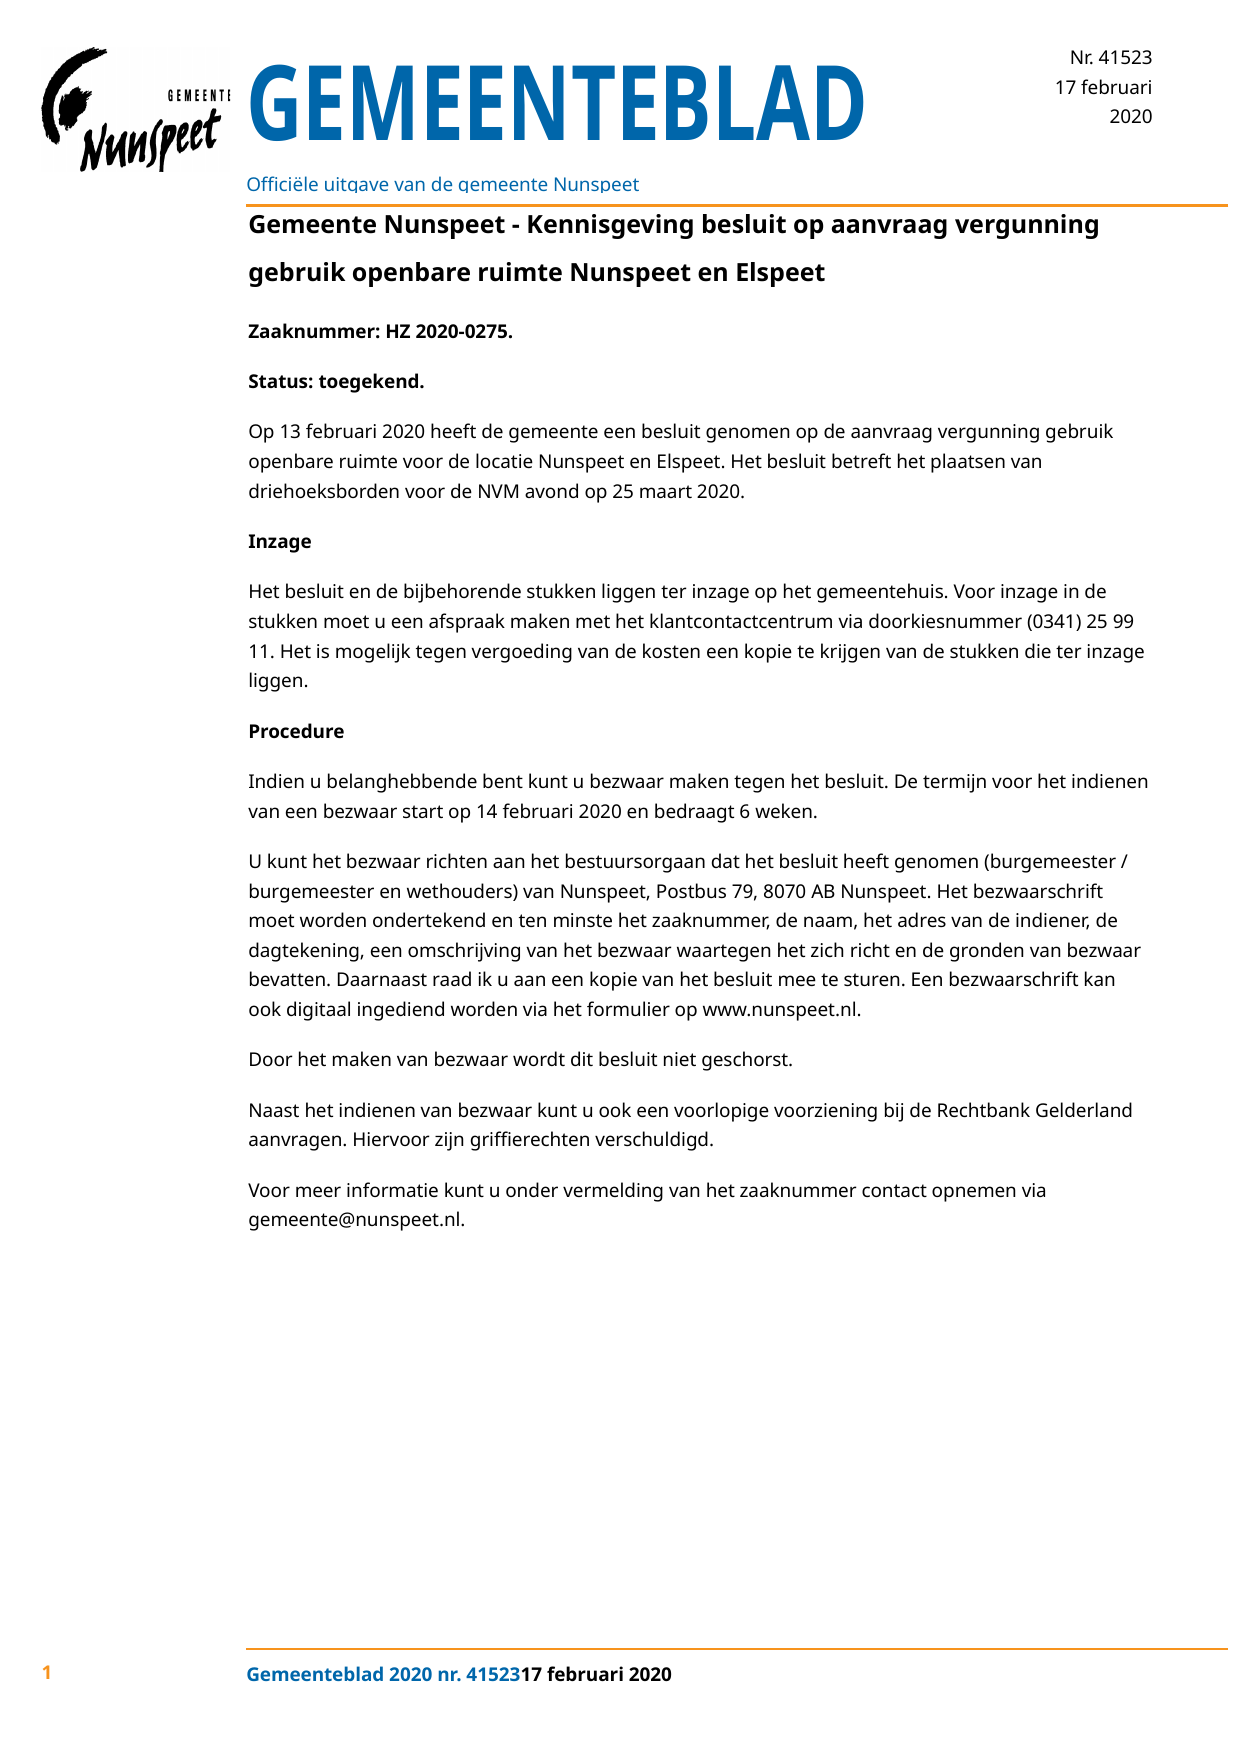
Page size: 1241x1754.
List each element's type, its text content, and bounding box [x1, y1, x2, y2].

text Procedure [248, 718, 1152, 744]
text Status: toegekend. [248, 368, 1152, 394]
text Op 13 februari 2020 heeft de gemeente een besluit genomen op de aanvraag vergunning gebruik openbare ruimte voor de locatie Nunspeet en Elspeet. Het besluit betreft het plaatsen van driehoeksborden voor de NVM avond op 25 maart 2020. [248, 419, 1152, 504]
text Naast het indienen van bezwaar kunt u ook een voorlopige voorziening bij de Rechtbank Gelderland aanvragen. Hiervoor zijn griffierechten verschuldigd. [248, 1097, 1152, 1152]
text Door het maken van bezwaar wordt dit besluit niet geschorst. [248, 1047, 1152, 1072]
picture [41, 47, 231, 172]
text Het besluit en de bijbehorende stukken liggen ter inzage op het gemeentehuis. Voor inzage in de stukken moet u een afspraak maken met het klantcontactcentrum via doorkiesnummer (0341) 25 99 11. Het is mogelijk tegen vergoeding van de kosten een kopie te krijgen van de stukken die ter inzage liggen. [248, 579, 1152, 693]
text Inzage [248, 528, 1152, 554]
text Zaaknummer: HZ 2020-0275. [248, 318, 1152, 344]
text Indien u belanghebbende bent kunt u bezwaar maken tegen het besluit. De termijn voor het indienen van een bezwaar start op 14 februari 2020 en bedraagt 6 weken. [248, 768, 1152, 824]
text U kunt het bezwaar richten aan het bestuursorgaan dat het besluit heeft genomen (burgemeester / burgemeester en wethouders) van Nunspeet, Postbus 79, 8070 AB Nunspeet. Het bezwaarschrift moet worden ondertekend en ten minste het zaaknummer, de naam, het adres van de indiener, de dagtekening, een omschrijving van het bezwaar waartegen het zich richt en de gronden van bezwaar bevatten. Daarnaast raad ik u aan een kopie van het besluit mee te sturen. Een bezwaarschrift kan ook digitaal ingediend worden via het formulier op www.nunspeet.nl. [248, 848, 1152, 1022]
text Voor meer informatie kunt u onder vermelding van het zaaknummer contact opnemen via gemeente@nunspeet.nl. [248, 1177, 1152, 1232]
text Gemeente Nunspeet - Kennisgeving besluit op aanvraag vergunning gebruik openbare ruimte Nunspeet en Elspeet [248, 207, 1152, 288]
